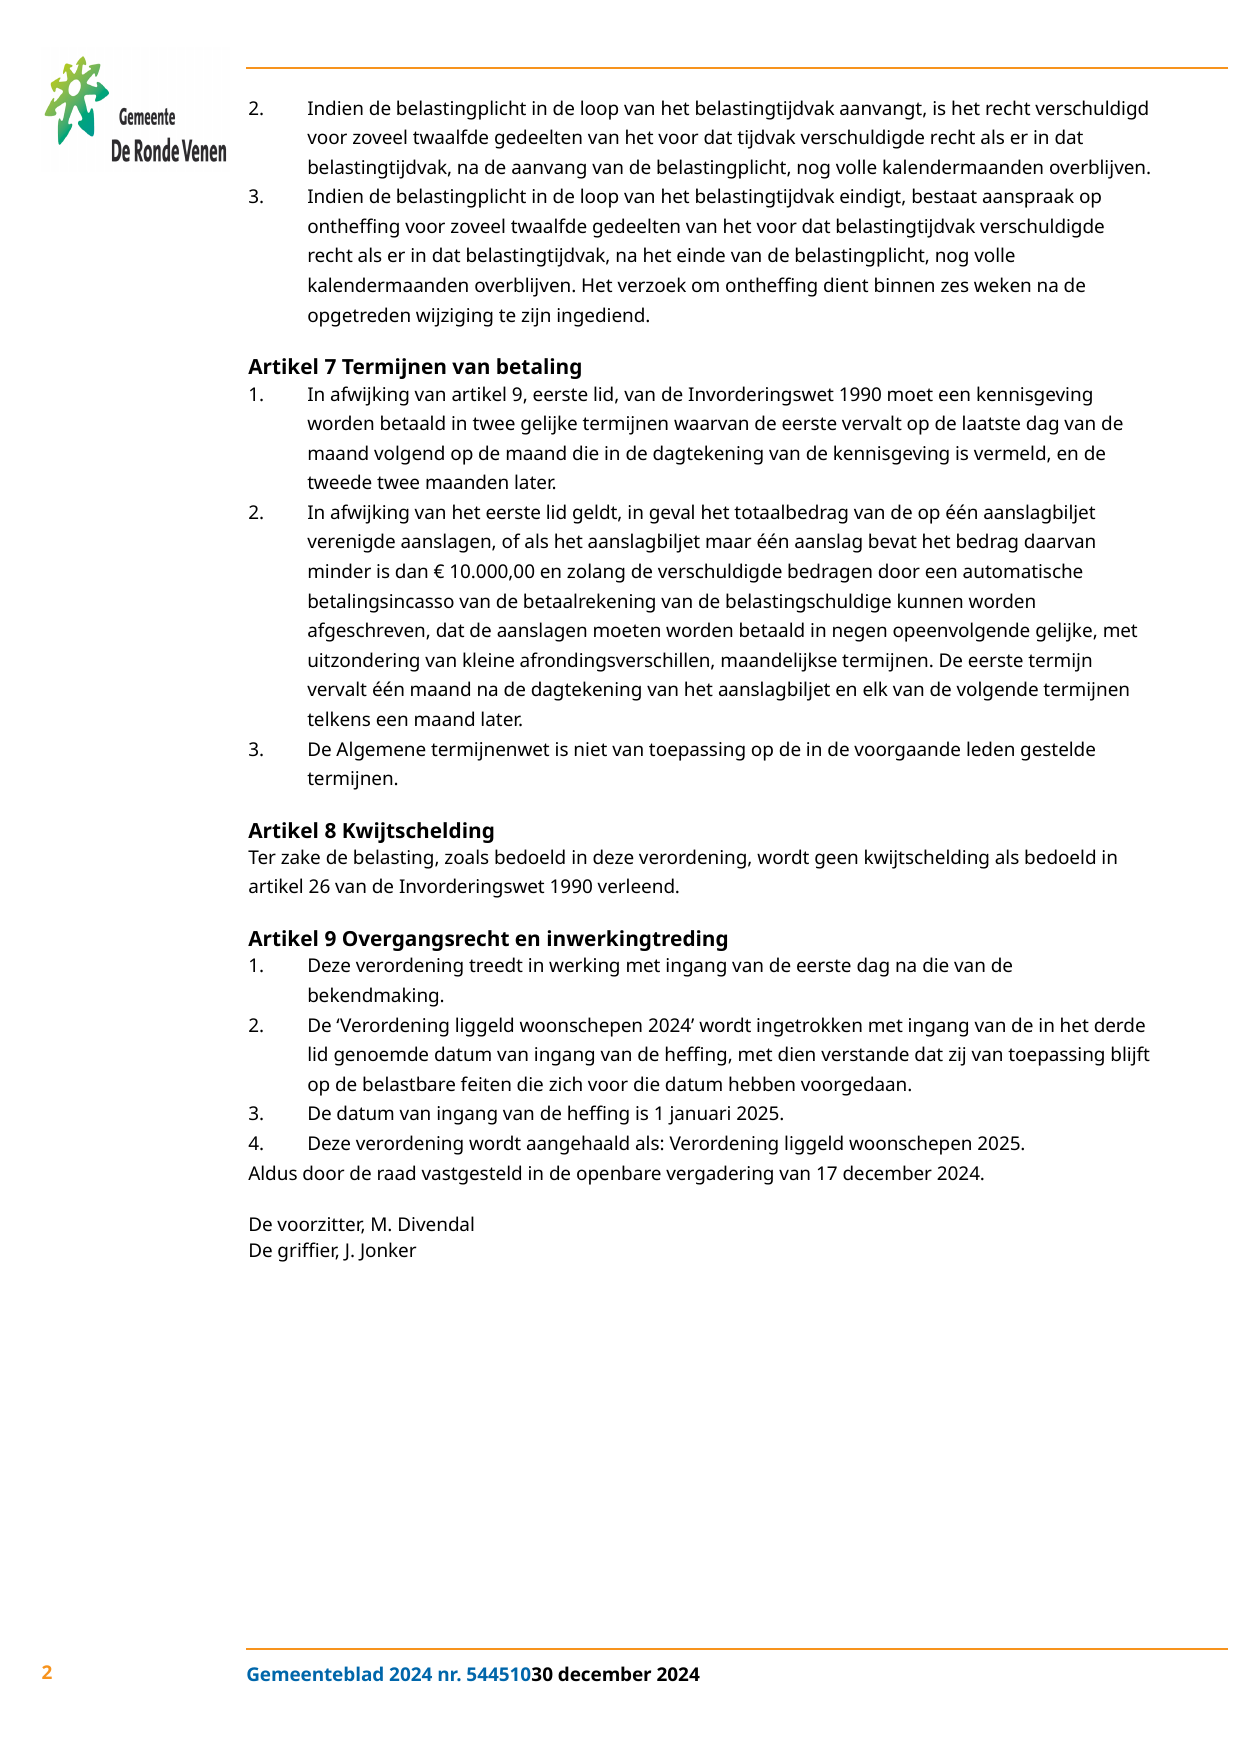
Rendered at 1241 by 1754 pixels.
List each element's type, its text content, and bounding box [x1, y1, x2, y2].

list De datum van ingang van de heffing is 1 januari 2025. [248, 1101, 1152, 1126]
text Artikel 7 Termijnen van betaling [248, 352, 1152, 381]
list Deze verordening treedt in werking met ingang van de eerste dag na die van de bekendmaking. [248, 953, 1152, 1008]
list Indien de belastingplicht in de loop van het belastingtijdvak aanvangt, is het recht verschuldigd voor zoveel twaalfde gedeelten van het voor dat tijdvak verschuldigde recht als er in dat belastingtijdvak, na de aanvang van de belastingplicht, nog volle kalendermaanden overblijven. [248, 95, 1152, 180]
text Artikel 9 Overgangsrecht en inwerkingtreding [248, 924, 1152, 953]
list De ‘Verordening liggeld woonschepen 2024’ wordt ingetrokken met ingang van de in het derde lid genoemde datum van ingang van de heffing, met dien verstande dat zij van toepassing blijft op de belastbare feiten die zich voor die datum hebben voorgedaan. [248, 1012, 1152, 1097]
text Aldus door de raad vastgesteld in de openbare vergadering van 17 december 2024. [248, 1160, 1152, 1185]
text De voorzitter, M. Divendal [248, 1211, 1152, 1237]
text De griffier, J. Jonker [248, 1237, 1152, 1263]
list In afwijking van artikel 9, eerste lid, van de Invorderingswet 1990 moet een kennisgeving worden betaald in twee gelijke termijnen waarvan de eerste vervalt op de laatste dag van de maand volgend op de maand die in de dagtekening van de kennisgeving is vermeld, en de tweede twee maanden later. [248, 381, 1152, 495]
list In afwijking van het eerste lid geldt, in geval het totaalbedrag van de op één aanslagbiljet verenigde aanslagen, of als het aanslagbiljet maar één aanslag bevat het bedrag daarvan minder is dan € 10.000,00 en zolang de verschuldigde bedragen door een automatische betalingsincasso van de betaalrekening van de belastingschuldige kunnen worden afgeschreven, dat de aanslagen moeten worden betaald in negen opeenvolgende gelijke, met uitzondering van kleine afrondingsverschillen, maandelijkse termijnen. De eerste termijn vervalt één maand na de dagtekening van het aanslagbiljet en elk van de volgende termijnen telkens een maand later. [248, 499, 1152, 732]
picture [41, 47, 231, 172]
list Indien de belastingplicht in de loop van het belastingtijdvak eindigt, bestaat aanspraak op ontheffing voor zoveel twaalfde gedeelten van het voor dat belastingtijdvak verschuldigde recht als er in dat belastingtijdvak, na het einde van de belastingplicht, nog volle kalendermaanden overblijven. Het verzoek om ontheffing dient binnen zes weken na de opgetreden wijziging te zijn ingediend. [248, 183, 1152, 328]
list De Algemene termijnenwet is niet van toepassing op de in de voorgaande leden gestelde termijnen. [248, 736, 1152, 791]
list Deze verordening wordt aangehaald als: Verordening liggeld woonschepen 2025. [248, 1130, 1152, 1156]
text Artikel 8 Kwijtschelding [248, 816, 1152, 844]
text Ter zake de belasting, zoals bedoeld in deze verordening, wordt geen kwijtschelding als bedoeld in artikel 26 van de Invorderingswet 1990 verleend. [248, 844, 1152, 899]
